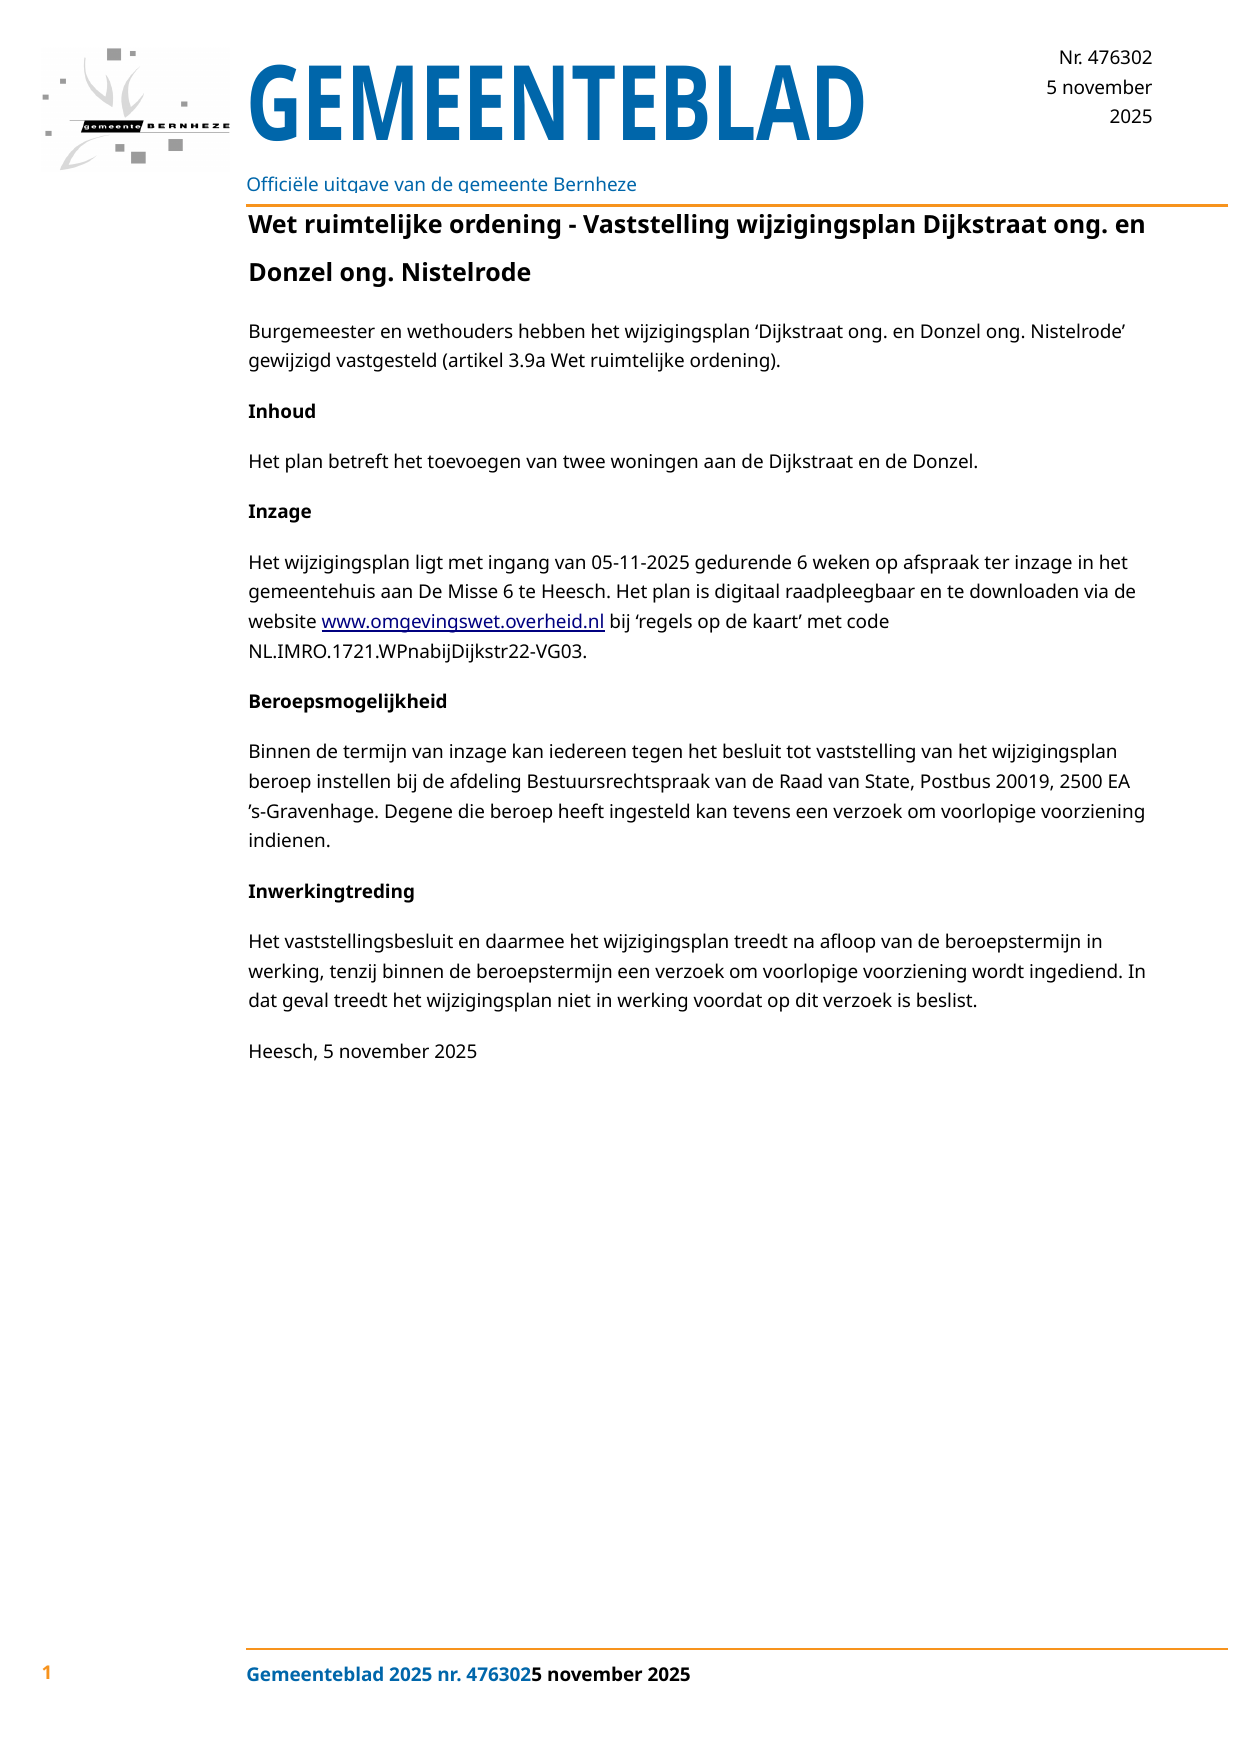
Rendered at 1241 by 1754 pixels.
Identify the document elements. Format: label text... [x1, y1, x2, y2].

text Binnen de termijn van inzage kan iedereen tegen het besluit tot vaststelling van het wijzigingsplan beroep instellen bij de afdeling Bestuursrechtspraak van de Raad van State, Postbus 20019, 2500 EA ’s-Gravenhage. Degene die beroep heeft ingesteld kan tevens een verzoek om voorlopige voorziening indienen. [248, 739, 1152, 853]
text Het wijzigingsplan ligt met ingang van 05-11-2025 gedurende 6 weken op afspraak ter inzage in het gemeentehuis aan De Misse 6 te Heesch. Het plan is digitaal raadpleegbaar en te downloaden via de website www.omgevingswet.overheid.nl bij ‘regels op de kaart’ met code NL.IMRO.1721.WPnabijDijkstr22-VG03. [248, 549, 1152, 664]
text Wet ruimtelijke ordening - Vaststelling wijzigingsplan Dijkstraat ong. en Donzel ong. Nistelrode [248, 207, 1152, 288]
text Het vaststellingsbesluit en daarmee het wijzigingsplan treedt na afloop van de beroepstermijn in werking, tenzij binnen de beroepstermijn een verzoek om voorlopige voorziening wordt ingediend. In dat geval treedt het wijzigingsplan niet in werking voordat op dit verzoek is beslist. [248, 928, 1152, 1013]
text Beroepsmogelijkheid [248, 688, 1152, 714]
text Burgemeester en wethouders hebben het wijzigingsplan ‘Dijkstraat ong. en Donzel ong. Nistelrode’ gewijzigd vastgesteld (artikel 3.9a Wet ruimtelijke ordening). [248, 318, 1152, 373]
picture [41, 47, 231, 172]
text Inzage [248, 499, 1152, 524]
text Inhoud [248, 398, 1152, 424]
text Inwerkingtreding [248, 878, 1152, 904]
text Heesch, 5 november 2025 [248, 1038, 1152, 1064]
text Het plan betreft het toevoegen van twee woningen aan de Dijkstraat en de Donzel. [248, 448, 1152, 474]
